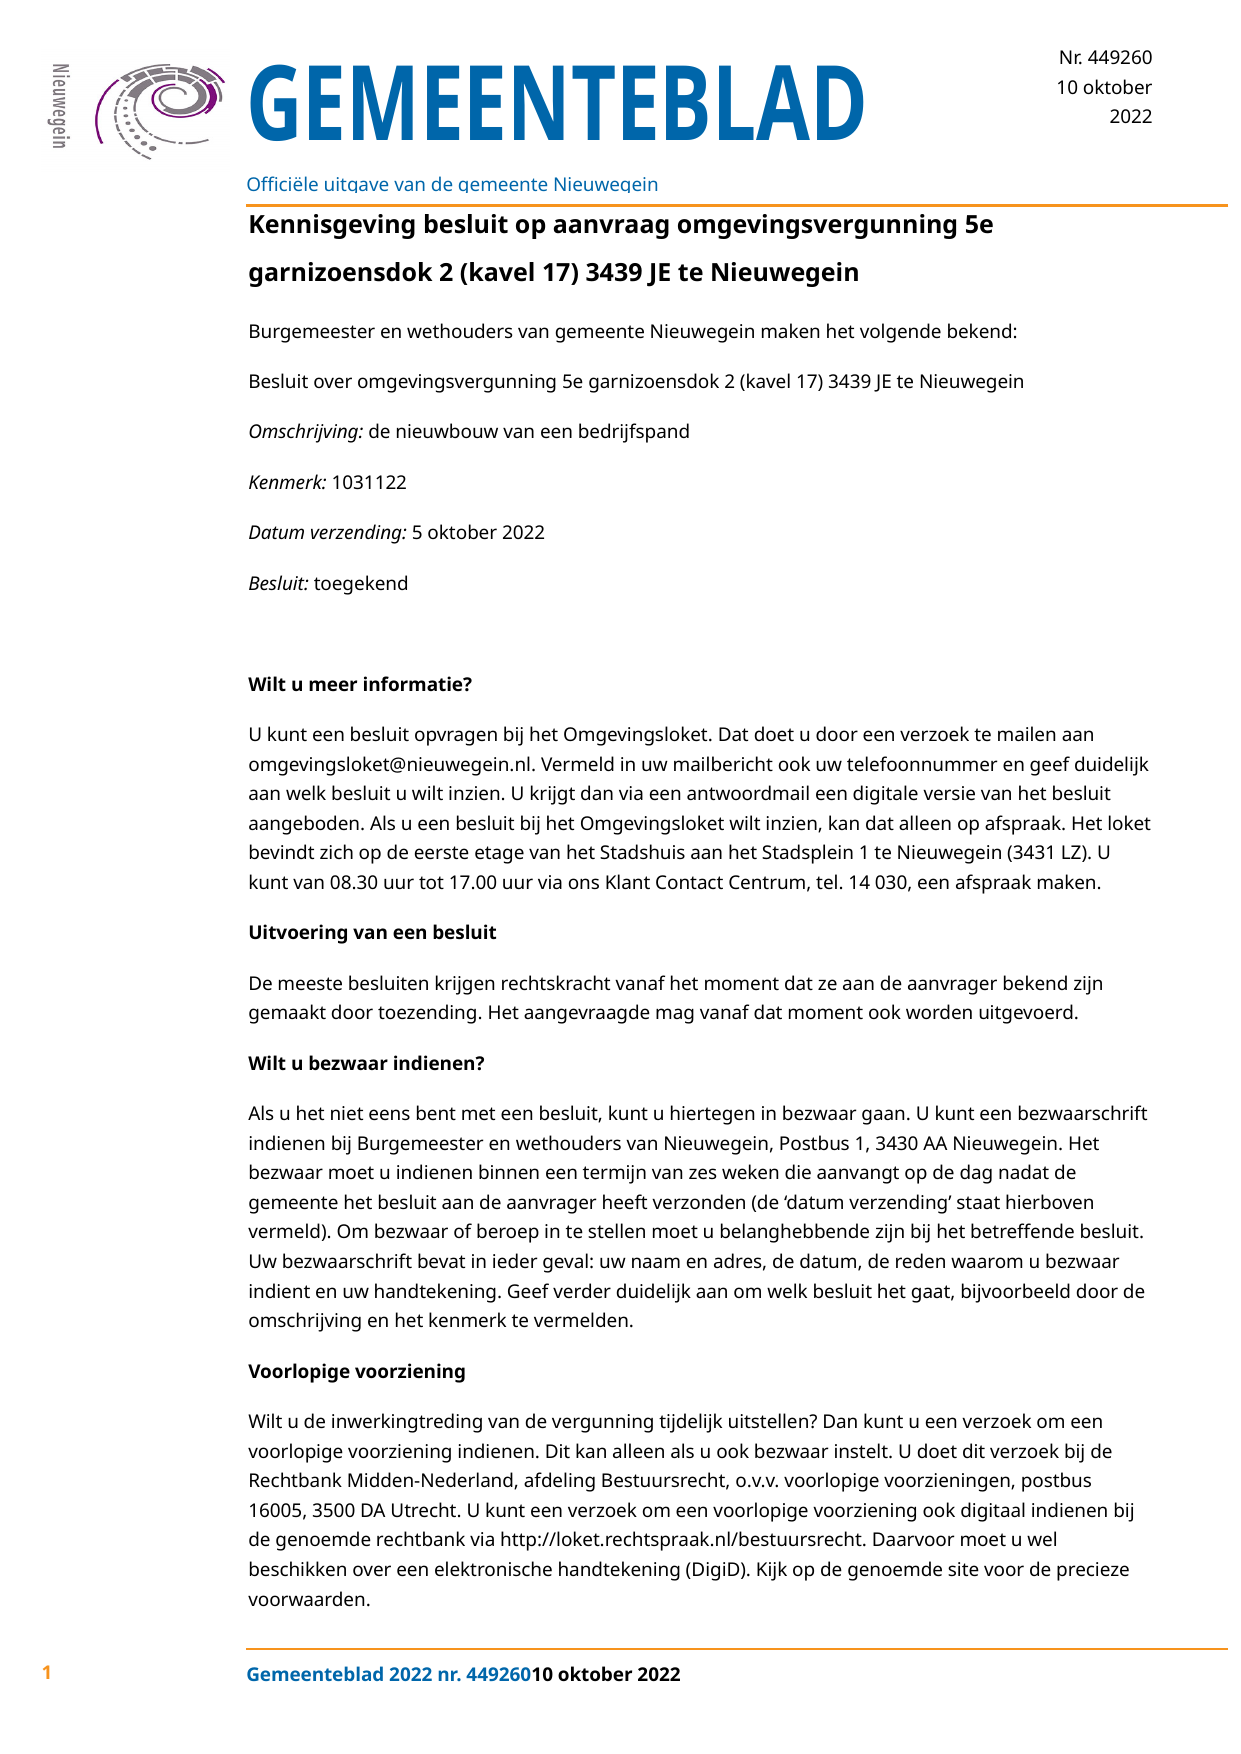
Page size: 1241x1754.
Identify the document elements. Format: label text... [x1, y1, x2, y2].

text Wilt u bezwaar indienen? [248, 1050, 1152, 1076]
text De meeste besluiten krijgen rechtskracht vanaf het moment dat ze aan de aanvrager bekend zijn gemaakt door toezending. Het aangevraagde mag vanaf dat moment ook worden uitgevoerd. [248, 970, 1152, 1025]
text Burgemeester en wethouders van gemeente Nieuwegein maken het volgende bekend: [248, 318, 1152, 344]
text Omschrijving: de nieuwbouw van een bedrijfspand [248, 419, 1152, 444]
picture [41, 47, 231, 172]
text Wilt u meer informatie? [248, 671, 1152, 697]
text Besluit over omgevingsvergunning 5e garnizoensdok 2 (kavel 17) 3439 JE te Nieuwegein [248, 368, 1152, 394]
text Besluit: toegekend [248, 570, 1152, 596]
text Voorlopige voorziening [248, 1358, 1152, 1384]
text Uitvoering van een besluit [248, 919, 1152, 945]
text U kunt een besluit opvragen bij het Omgevingsloket. Dat doet u door een verzoek te mailen aan omgevingsloket@nieuwegein.nl. Vermeld in uw mailbericht ook uw telefoonnummer en geef duidelijk aan welk besluit u wilt inzien. U krijgt dan via een antwoordmail een digitale versie van het besluit aangeboden. Als u een besluit bij het Omgevingsloket wilt inzien, kan dat alleen op afspraak. Het loket bevindt zich op de eerste etage van het Stadshuis aan het Stadsplein 1 te Nieuwegein (3431 LZ). U kunt van 08.30 uur tot 17.00 uur via ons Klant Contact Centrum, tel. 14 030, een afspraak maken. [248, 721, 1152, 895]
text Wilt u de inwerkingtreding van de vergunning tijdelijk uitstellen? Dan kunt u een verzoek om een voorlopige voorziening indienen. Dit kan alleen als u ook bezwaar instelt. U doet dit verzoek bij de Rechtbank Midden-Nederland, afdeling Bestuursrecht, o.v.v. voorlopige voorzieningen, postbus 16005, 3500 DA Utrecht. U kunt een verzoek om een voorlopige voorziening ook digitaal indienen bij de genoemde rechtbank via http://loket.rechtspraak.nl/bestuursrecht. Daarvoor moet u wel beschikken over een elektronische handtekening (DigiD). Kijk op de genoemde site voor de precieze voorwaarden. [248, 1408, 1152, 1612]
text Datum verzending: 5 oktober 2022 [248, 519, 1152, 545]
text Kennisgeving besluit op aanvraag omgevingsvergunning 5e garnizoensdok 2 (kavel 17) 3439 JE te Nieuwegein [248, 207, 1152, 288]
text Kenmerk: 1031122 [248, 469, 1152, 495]
text Als u het niet eens bent met een besluit, kunt u hiertegen in bezwaar gaan. U kunt een bezwaarschrift indienen bij Burgemeester en wethouders van Nieuwegein, Postbus 1, 3430 AA Nieuwegein. Het bezwaar moet u indienen binnen een termijn van zes weken die aanvangt op de dag nadat de gemeente het besluit aan de aanvrager heeft verzonden (de ‘datum verzending’ staat hierboven vermeld). Om bezwaar of beroep in te stellen moet u belanghebbende zijn bij het betreffende besluit. Uw bezwaarschrift bevat in ieder geval: uw naam en adres, de datum, de reden waarom u bezwaar indient en uw handtekening. Geef verder duidelijk aan om welk besluit het gaat, bijvoorbeeld door de omschrijving en het kenmerk te vermelden. [248, 1100, 1152, 1333]
